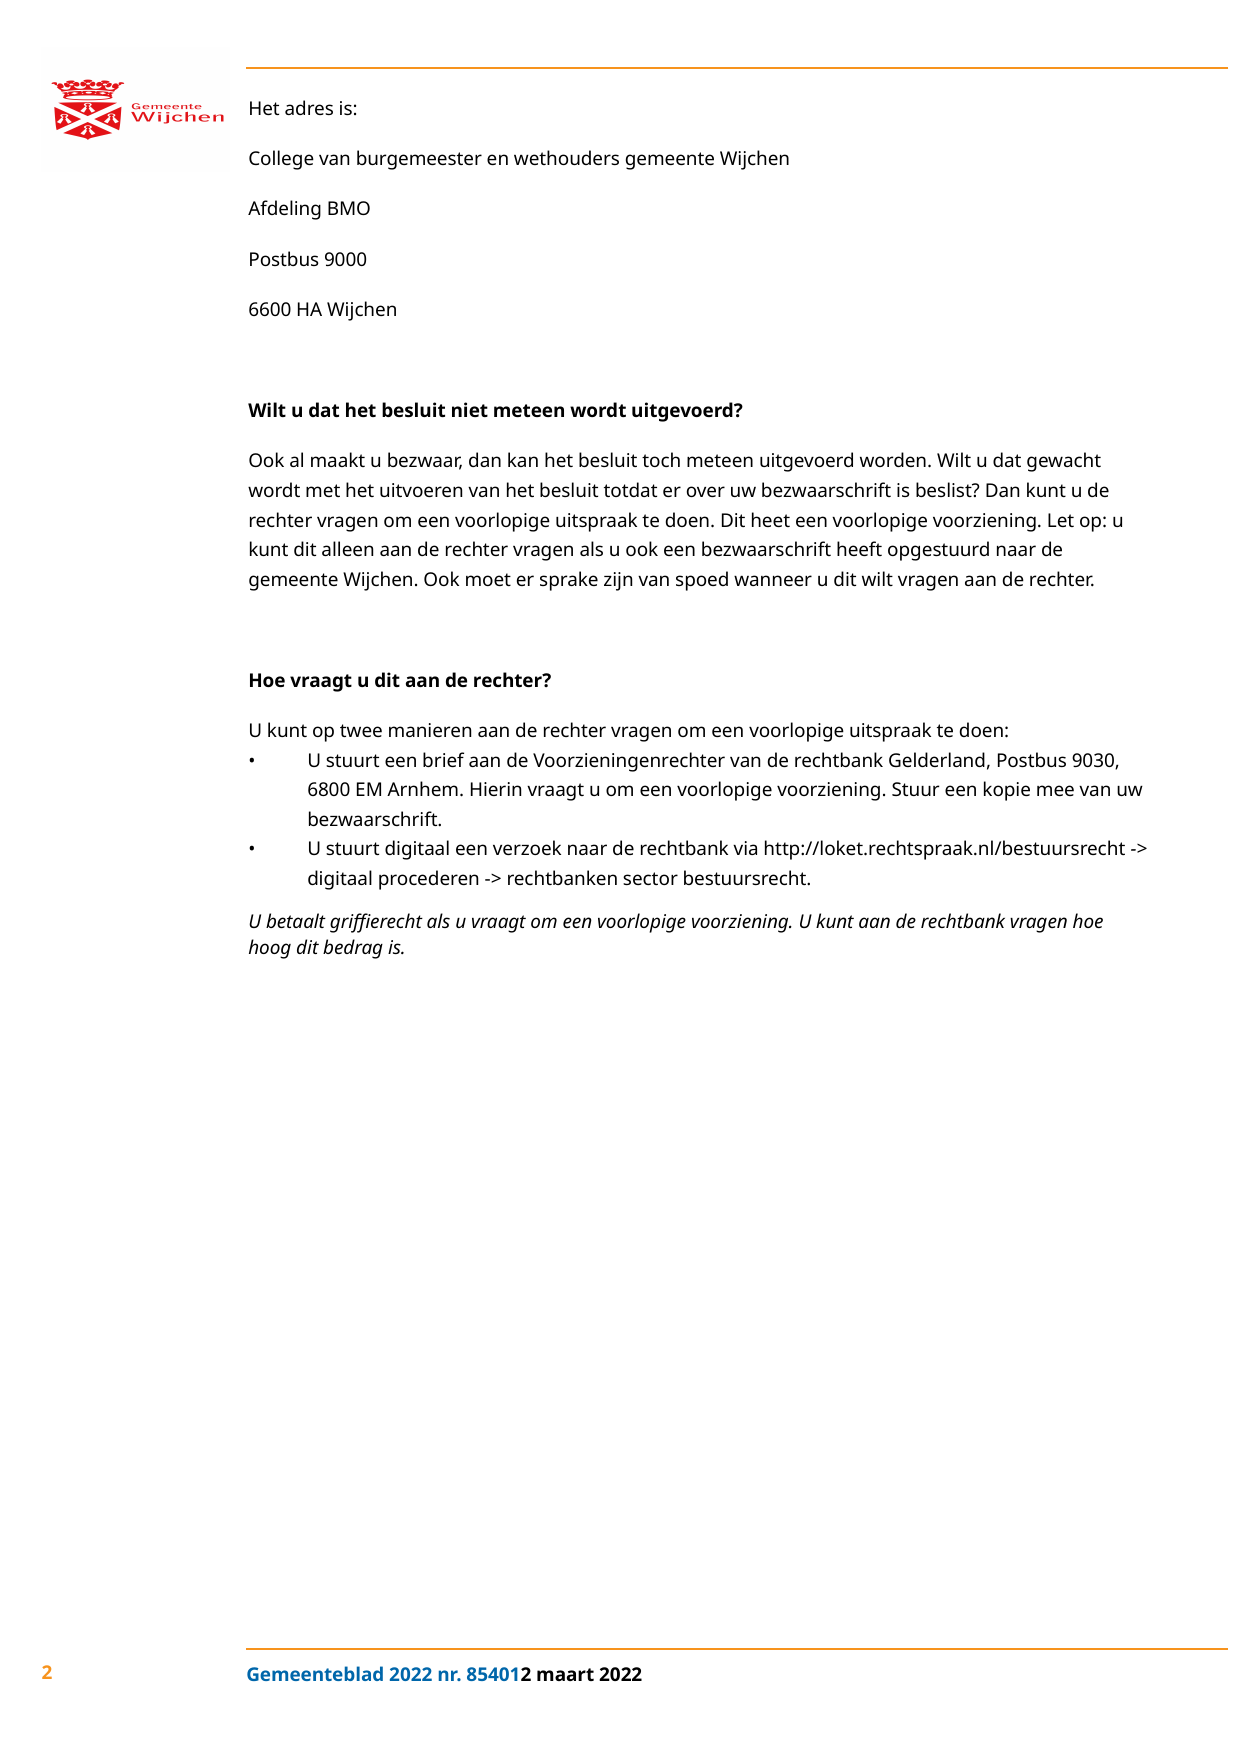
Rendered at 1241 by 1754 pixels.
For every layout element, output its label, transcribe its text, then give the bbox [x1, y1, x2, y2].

text U kunt op twee manieren aan de rechter vragen om een voorlopige uitspraak te doen: [248, 717, 1152, 743]
text College van burgemeester en wethouders gemeente Wijchen [248, 145, 1152, 171]
text Postbus 9000 [248, 246, 1152, 272]
picture [41, 47, 231, 172]
text 6600 HA Wijchen [248, 296, 1152, 322]
text Hoe vraagt u dit aan de rechter? [248, 667, 1152, 693]
text Afdeling BMO [248, 196, 1152, 221]
text Het adres is: [248, 95, 1152, 121]
text Ook al maakt u bezwaar, dan kan het besluit toch meteen uitgevoerd worden. Wilt u dat gewacht wordt met het uitvoeren van het besluit totdat er over uw bezwaarschrift is beslist? Dan kunt u de rechter vragen om een voorlopige uitspraak te doen. Dit heet een voorlopige voorziening. Let op: u kunt dit alleen aan de rechter vragen als u ook een bezwaarschrift heeft opgestuurd naar de gemeente Wijchen. Ook moet er sprake zijn van spoed wanneer u dit wilt vragen aan de rechter. [248, 448, 1152, 592]
text Wilt u dat het besluit niet meteen wordt uitgevoerd? [248, 397, 1152, 423]
list U stuurt een brief aan de Voorzieningenrechter van de rechtbank Gelderland, Postbus 9030, 6800 EM Arnhem. Hierin vraagt u om een voorlopige voorziening. Stuur een kopie mee van uw bezwaarschrift. [248, 747, 1152, 832]
text U betaalt griffierecht als u vraagt om een voorlopige voorziening. U kunt aan de rechtbank vragen hoe hoog dit bedrag is. [248, 908, 1152, 960]
list U stuurt digitaal een verzoek naar de rechtbank via http://loket.rechtspraak.nl/bestuursrecht -> digitaal procederen -> rechtbanken sector bestuursrecht. [248, 836, 1152, 891]
